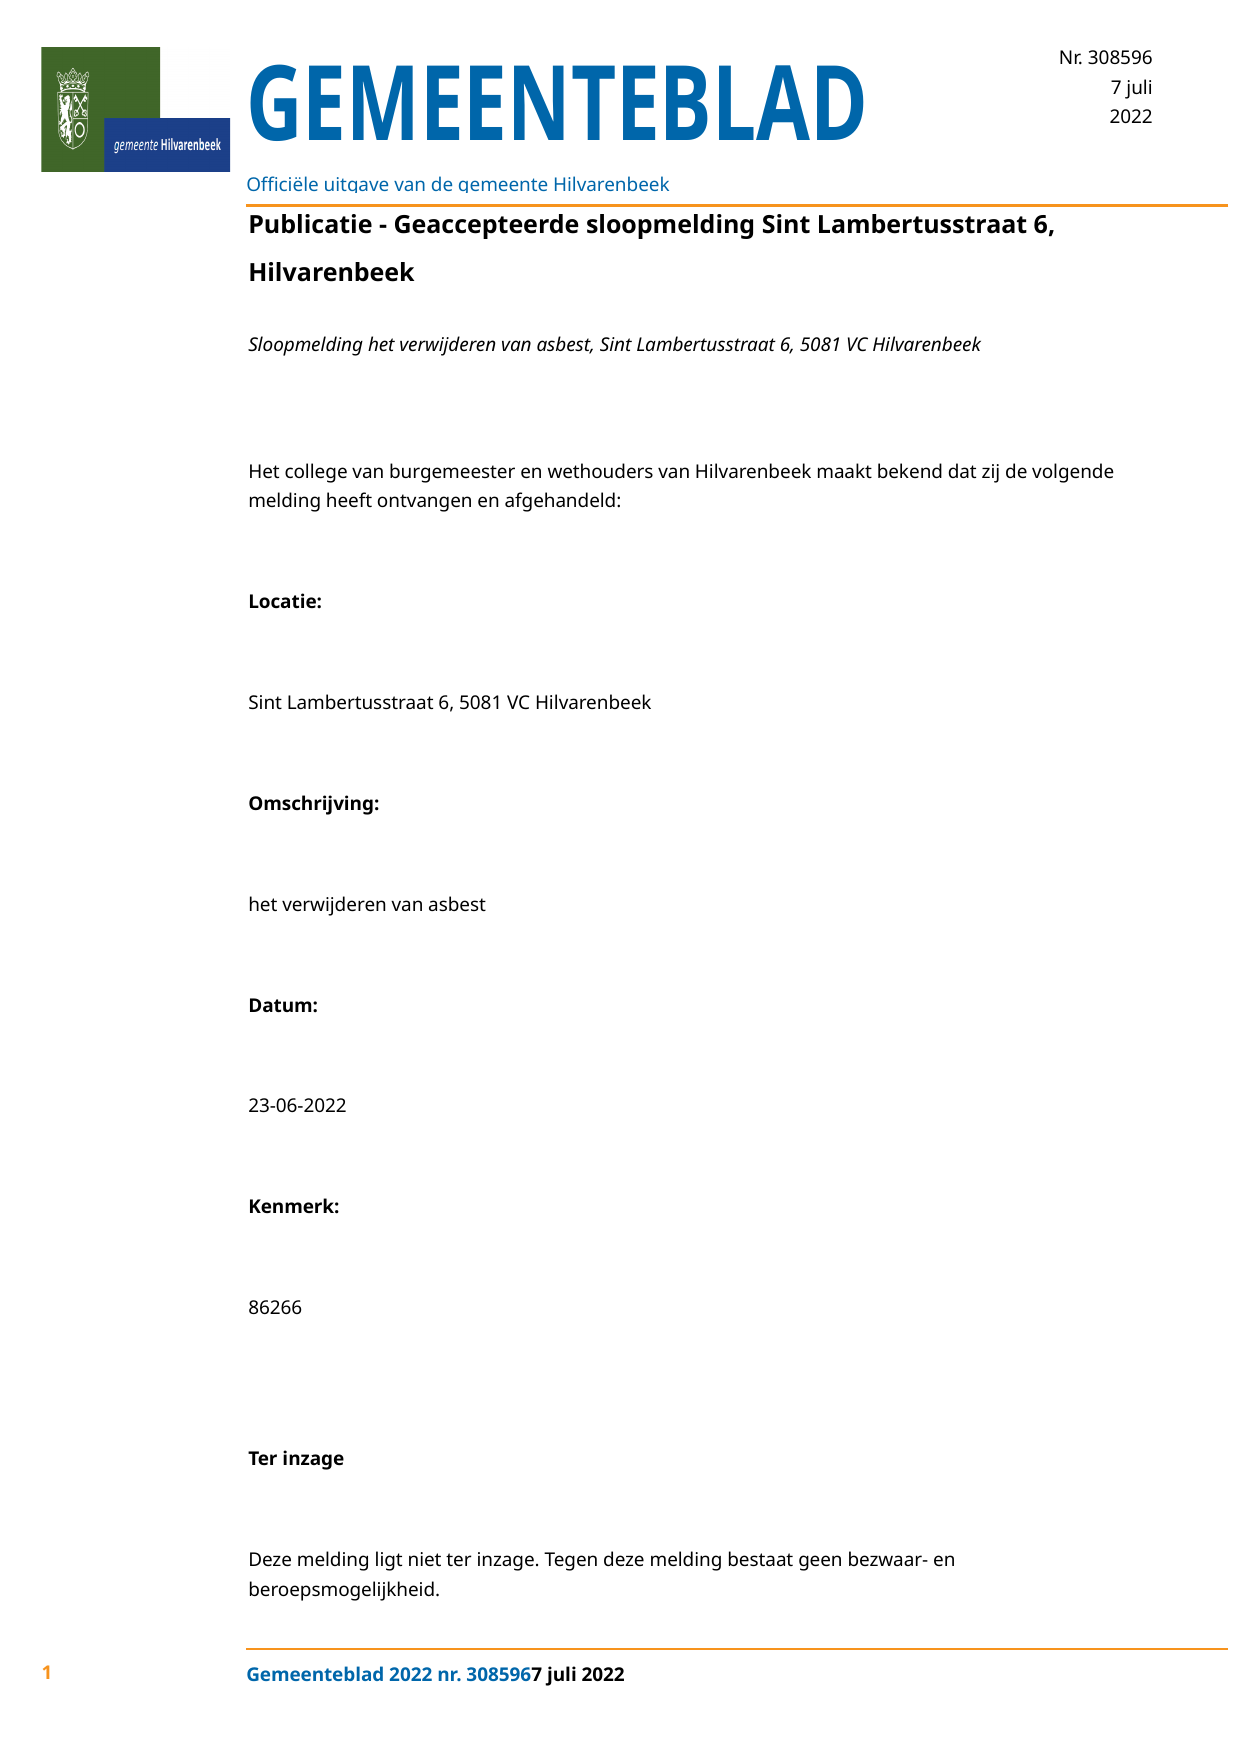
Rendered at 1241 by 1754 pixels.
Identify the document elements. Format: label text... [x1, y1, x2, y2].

text Sint Lambertusstraat 6, 5081 VC Hilvarenbeek [248, 689, 1152, 715]
text Ter inzage [248, 1446, 1152, 1471]
text 86266 [248, 1294, 1152, 1320]
text Omschrijving: [248, 790, 1152, 816]
text Het college van burgemeester en wethouders van Hilvarenbeek maakt bekend dat zij de volgende melding heeft ontvangen en afgehandeld: [248, 458, 1152, 513]
text Datum: [248, 992, 1152, 1017]
text Locatie: [248, 588, 1152, 614]
text Sloopmelding het verwijderen van asbest, Sint Lambertusstraat 6, 5081 VC Hilvarenbeek [248, 331, 1152, 357]
text het verwijderen van asbest [248, 891, 1152, 917]
text 23-06-2022 [248, 1093, 1152, 1118]
text Deze melding ligt niet ter inzage. Tegen deze melding bestaat geen bezwaar- en beroepsmogelijkheid. [248, 1546, 1152, 1602]
text Kenmerk: [248, 1193, 1152, 1219]
picture [41, 47, 231, 172]
text Publicatie - Geaccepteerde sloopmelding Sint Lambertusstraat 6, Hilvarenbeek [248, 207, 1152, 288]
